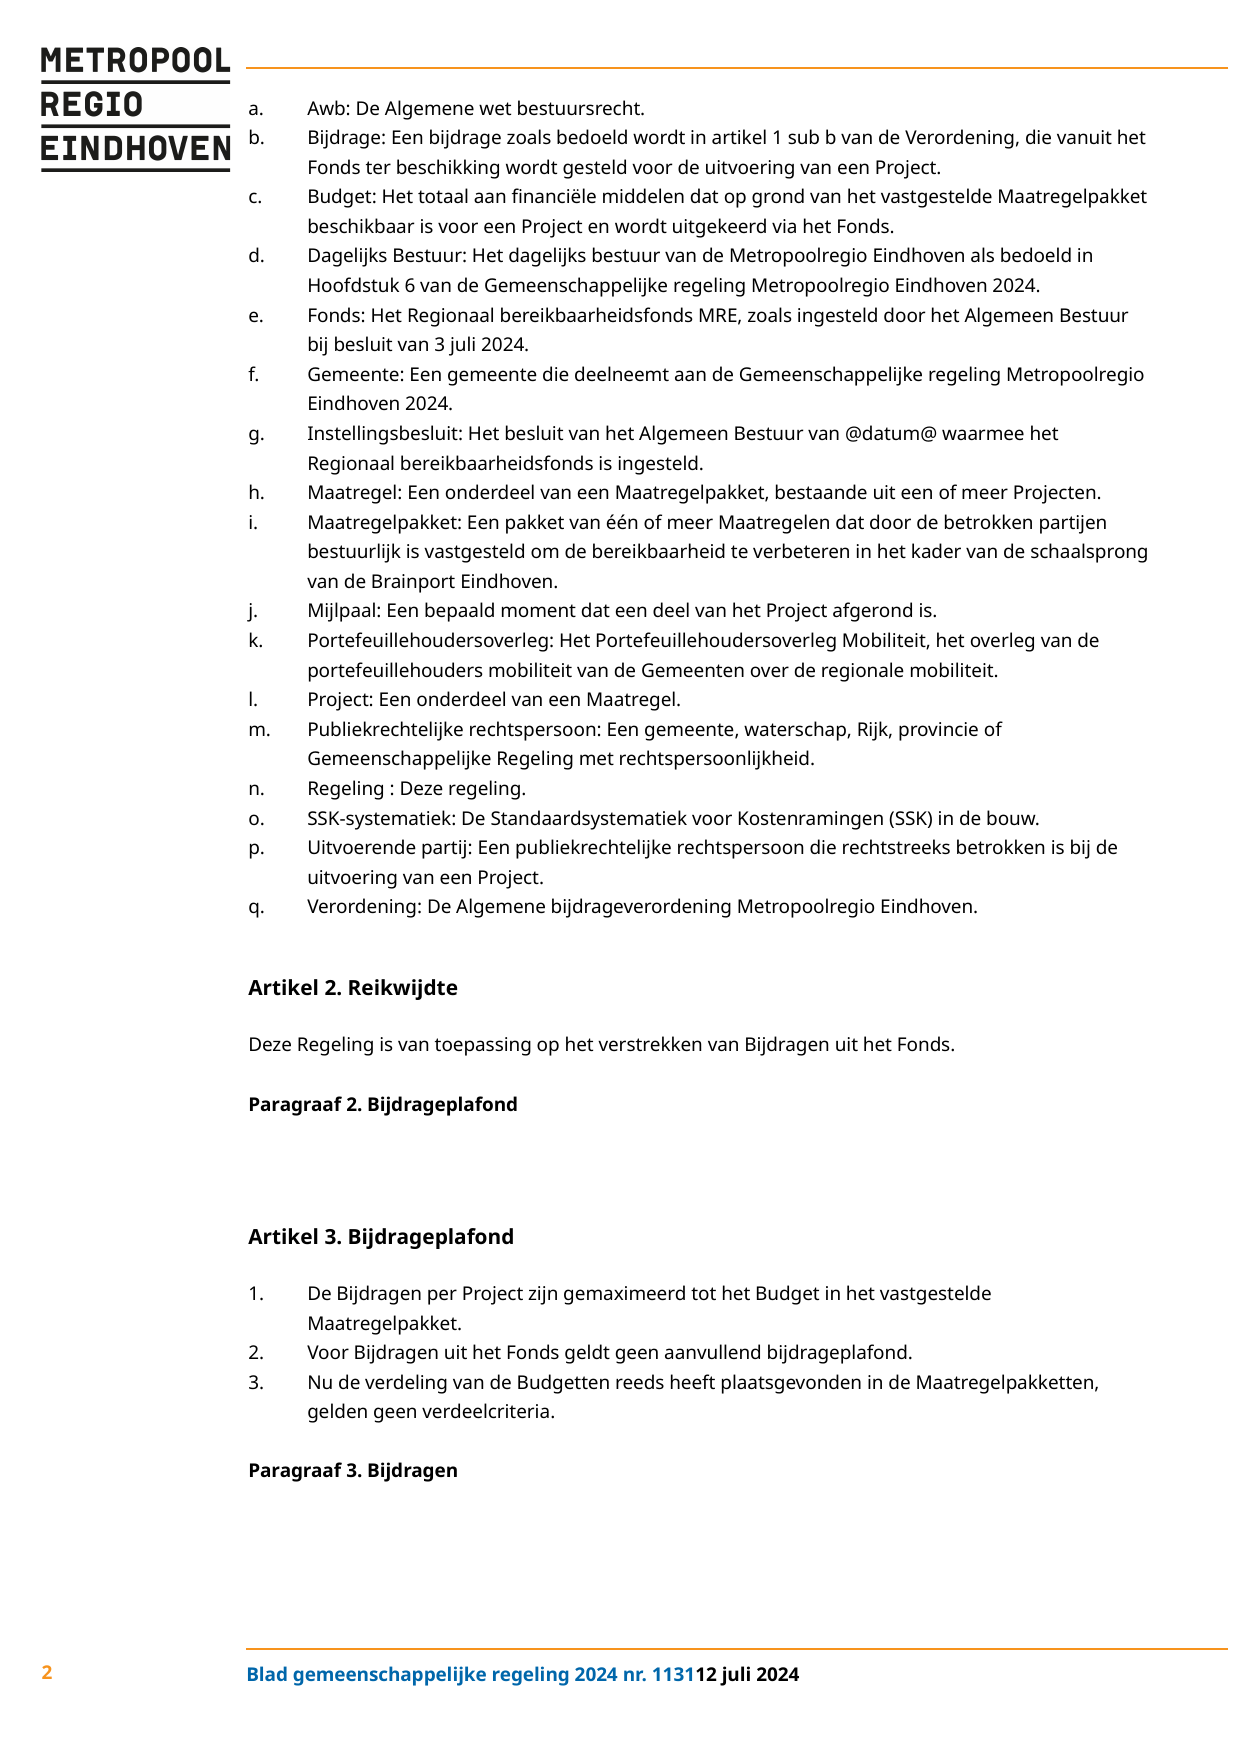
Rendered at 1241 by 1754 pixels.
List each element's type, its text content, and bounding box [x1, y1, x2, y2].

list De Bijdragen per Project zijn gemaximeerd tot het Budget in het vastgestelde Maatregelpakket. [248, 1280, 1152, 1336]
text Paragraaf 3. Bijdragen [248, 1458, 1152, 1483]
list Gemeente: Een gemeente die deelneemt aan de Gemeenschappelijke regeling Metropoolregio Eindhoven 2024. [248, 361, 1152, 416]
list Awb: De Algemene wet bestuursrecht. [248, 95, 1152, 121]
list Mijlpaal: Een bepaald moment dat een deel van het Project afgerond is. [248, 598, 1152, 623]
list Portefeuillehoudersoverleg: Het Portefeuillehoudersoverleg Mobiliteit, het overleg van de portefeuillehouders mobiliteit van de Gemeenten over de regionale mobiliteit. [248, 627, 1152, 683]
picture [41, 47, 231, 172]
list Budget: Het totaal aan financiële middelen dat op grond van het vastgestelde Maatregelpakket beschikbaar is voor een Project en wordt uitgekeerd via het Fonds. [248, 183, 1152, 239]
list Maatregelpakket: Een pakket van één of meer Maatregelen dat door de betrokken partijen bestuurlijk is vastgesteld om de bereikbaarheid te verbeteren in het kader van de schaalsprong van de Brainport Eindhoven. [248, 509, 1152, 594]
list Regeling : Deze regeling. [248, 775, 1152, 801]
list Maatregel: Een onderdeel van een Maatregelpakket, bestaande uit een of meer Projecten. [248, 479, 1152, 505]
text Artikel 3. Bijdrageplafond [248, 1222, 1152, 1251]
list Project: Een onderdeel van een Maatregel. [248, 686, 1152, 712]
list Publiekrechtelijke rechtspersoon: Een gemeente, waterschap, Rijk, provincie of Gemeenschappelijke Regeling met rechtspersoonlijkheid. [248, 716, 1152, 771]
list Instellingsbesluit: Het besluit van het Algemeen Bestuur van @datum@ waarmee het Regionaal bereikbaarheidsfonds is ingesteld. [248, 420, 1152, 476]
list Verordening: De Algemene bijdrageverordening Metropoolregio Eindhoven. [248, 893, 1152, 919]
text Paragraaf 2. Bijdrageplafond [248, 1091, 1152, 1116]
text Deze Regeling is van toepassing op het verstrekken van Bijdragen uit het Fonds. [248, 1032, 1152, 1057]
list Bijdrage: Een bijdrage zoals bedoeld wordt in artikel 1 sub b van de Verordening, die vanuit het Fonds ter beschikking wordt gesteld voor de uitvoering van een Project. [248, 124, 1152, 180]
text Artikel 2. Reikwijdte [248, 973, 1152, 1002]
list Dagelijks Bestuur: Het dagelijks bestuur van de Metropoolregio Eindhoven als bedoeld in Hoofdstuk 6 van de Gemeenschappelijke regeling Metropoolregio Eindhoven 2024. [248, 243, 1152, 298]
list Nu de verdeling van de Budgetten reeds heeft plaatsgevonden in de Maatregelpakketten, gelden geen verdeelcriteria. [248, 1369, 1152, 1424]
list Voor Bijdragen uit het Fonds geldt geen aanvullend bijdrageplafond. [248, 1339, 1152, 1365]
list Uitvoerende partij: Een publiekrechtelijke rechtspersoon die rechtstreeks betrokken is bij de uitvoering van een Project. [248, 834, 1152, 890]
list SSK-systematiek: De Standaardsystematiek voor Kostenramingen (SSK) in de bouw. [248, 805, 1152, 831]
list Fonds: Het Regionaal bereikbaarheidsfonds MRE, zoals ingesteld door het Algemeen Bestuur bij besluit van 3 juli 2024. [248, 302, 1152, 357]
